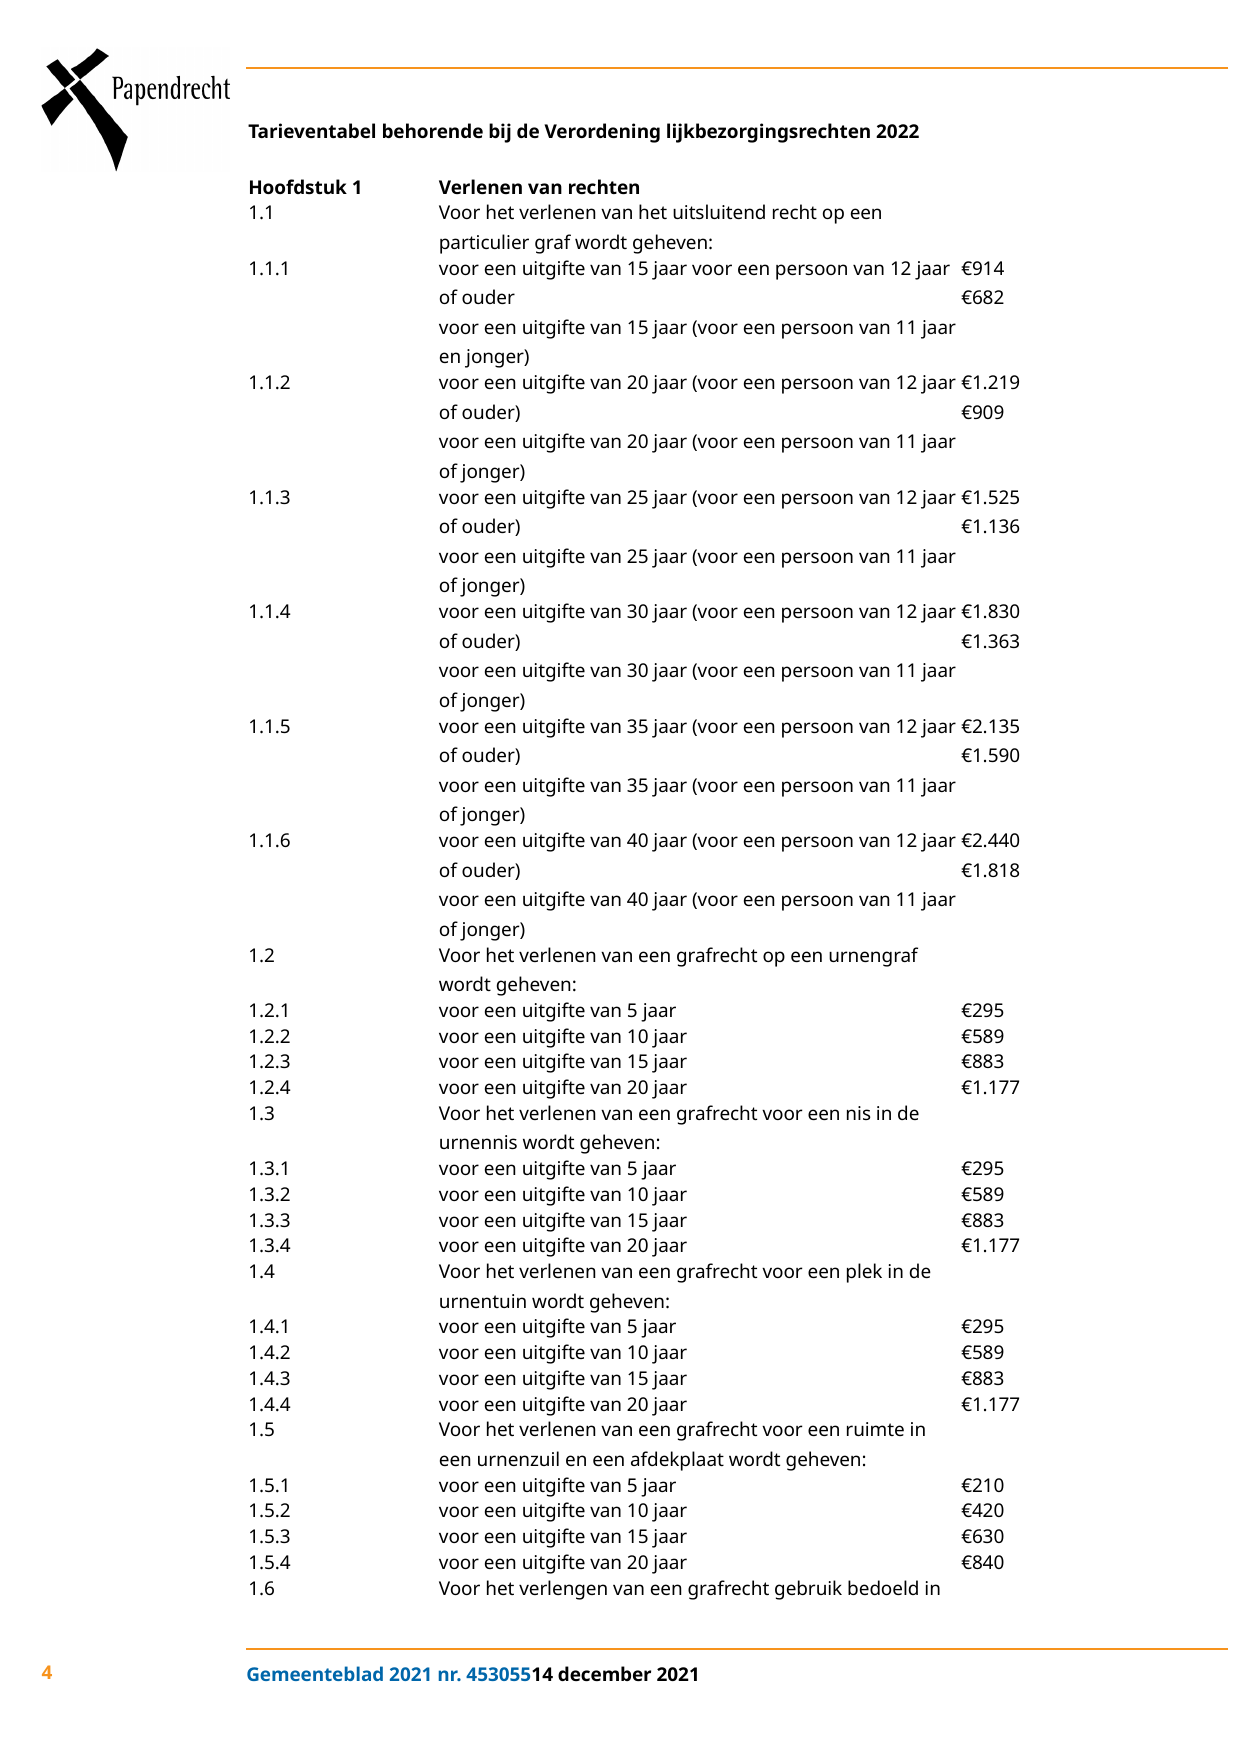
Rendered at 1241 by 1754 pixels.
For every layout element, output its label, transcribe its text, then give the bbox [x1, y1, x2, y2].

table_cell €2.135 €1.590 [961, 713, 1152, 827]
table_cell voor een uitgifte van 15 jaar [439, 1523, 961, 1549]
table_cell voor een uitgifte van 15 jaar voor een persoon van 12 jaar of ouder voor een uitgifte van 15 jaar (voor een persoon van 11 jaar en jonger) [439, 255, 961, 369]
table_cell voor een uitgifte van 15 jaar [439, 1049, 961, 1074]
table_cell €589 [961, 1023, 1152, 1048]
table_cell €1.830 €1.363 [961, 598, 1152, 713]
table_cell €2.440 €1.818 [961, 827, 1152, 942]
table_cell €840 [961, 1549, 1152, 1575]
table_cell 1.1.3 [248, 484, 439, 598]
table_cell voor een uitgifte van 20 jaar [439, 1233, 961, 1258]
table_cell 1.4.1 [248, 1314, 439, 1339]
table_cell €1.177 [961, 1233, 1152, 1258]
table_cell Voor het verlenen van een grafrecht op een urnengraf wordt geheven: [439, 942, 961, 997]
table_cell €630 [961, 1523, 1152, 1549]
table_cell €883 [961, 1365, 1152, 1391]
table_cell voor een uitgifte van 25 jaar (voor een persoon van 12 jaar of ouder) voor een uitgifte van 25 jaar (voor een persoon van 11 jaar of jonger) [439, 484, 961, 598]
table_cell voor een uitgifte van 35 jaar (voor een persoon van 12 jaar of ouder) voor een uitgifte van 35 jaar (voor een persoon van 11 jaar of jonger) [439, 713, 961, 827]
table_cell Voor het verlenen van een grafrecht voor een plek in de urnentuin wordt geheven: [439, 1258, 961, 1313]
table_cell voor een uitgifte van 10 jaar [439, 1339, 961, 1365]
table_cell €420 [961, 1498, 1152, 1523]
table_cell voor een uitgifte van 10 jaar [439, 1181, 961, 1207]
table_cell €210 [961, 1472, 1152, 1497]
table_cell [961, 1100, 1152, 1155]
table_cell 1.3 [248, 1100, 439, 1155]
table_header [961, 174, 1152, 199]
table_cell voor een uitgifte van 20 jaar [439, 1074, 961, 1100]
table_header Hoofdstuk 1 [248, 174, 439, 199]
table_cell Voor het verlenen van het uitsluitend recht op een particulier graf wordt geheven: [439, 200, 961, 255]
table_cell 1.1.1 [248, 255, 439, 369]
table_cell 1.1.2 [248, 369, 439, 484]
text Tarieventabel behorende bij de Verordening lijkbezorgingsrechten 2022 [248, 116, 1152, 144]
table_cell €883 [961, 1207, 1152, 1232]
table_cell 1.6 [248, 1575, 439, 1600]
table_cell 1.3.4 [248, 1233, 439, 1258]
table_cell voor een uitgifte van 20 jaar (voor een persoon van 12 jaar of ouder) voor een uitgifte van 20 jaar (voor een persoon van 11 jaar of jonger) [439, 369, 961, 484]
table_cell voor een uitgifte van 20 jaar [439, 1391, 961, 1416]
table_cell 1.3.1 [248, 1155, 439, 1181]
table_cell 1.1.5 [248, 713, 439, 827]
table_cell 1.4.2 [248, 1339, 439, 1365]
table_cell 1.2.2 [248, 1023, 439, 1048]
table_cell voor een uitgifte van 5 jaar [439, 997, 961, 1023]
table_cell Voor het verlenen van een grafrecht voor een nis in de urnennis wordt geheven: [439, 1100, 961, 1155]
table_cell voor een uitgifte van 15 jaar [439, 1365, 961, 1391]
table_cell €295 [961, 1314, 1152, 1339]
table_cell €1.177 [961, 1074, 1152, 1100]
table_cell 1.3.3 [248, 1207, 439, 1232]
table_cell €589 [961, 1181, 1152, 1207]
table_cell voor een uitgifte van 30 jaar (voor een persoon van 12 jaar of ouder) voor een uitgifte van 30 jaar (voor een persoon van 11 jaar of jonger) [439, 598, 961, 713]
table_cell €914 €682 [961, 255, 1152, 369]
table_cell voor een uitgifte van 20 jaar [439, 1549, 961, 1575]
table_cell [961, 1575, 1152, 1600]
table_cell €295 [961, 1155, 1152, 1181]
table_cell 1.2.1 [248, 997, 439, 1023]
table_cell 1.4 [248, 1258, 439, 1313]
table_cell 1.2.3 [248, 1049, 439, 1074]
table_cell 1.5 [248, 1416, 439, 1472]
table_cell [961, 200, 1152, 255]
table_cell 1.3.2 [248, 1181, 439, 1207]
table_cell 1.4.4 [248, 1391, 439, 1416]
table_cell 1.2.4 [248, 1074, 439, 1100]
table_cell 1.5.1 [248, 1472, 439, 1497]
table_cell voor een uitgifte van 5 jaar [439, 1155, 961, 1181]
table_cell 1.4.3 [248, 1365, 439, 1391]
table_cell 1.5.3 [248, 1523, 439, 1549]
table_cell €1.219 €909 [961, 369, 1152, 484]
table_cell 1.1 [248, 200, 439, 255]
table_cell [961, 1416, 1152, 1472]
table_cell voor een uitgifte van 10 jaar [439, 1498, 961, 1523]
table_cell 1.1.6 [248, 827, 439, 942]
table_cell €295 [961, 997, 1152, 1023]
table_cell voor een uitgifte van 5 jaar [439, 1314, 961, 1339]
table_cell voor een uitgifte van 10 jaar [439, 1023, 961, 1048]
table_cell 1.5.4 [248, 1549, 439, 1575]
table_cell 1.1.4 [248, 598, 439, 713]
table_cell voor een uitgifte van 15 jaar [439, 1207, 961, 1232]
table_cell voor een uitgifte van 40 jaar (voor een persoon van 12 jaar of ouder) voor een uitgifte van 40 jaar (voor een persoon van 11 jaar of jonger) [439, 827, 961, 942]
table_cell [961, 942, 1152, 997]
table_cell 1.5.2 [248, 1498, 439, 1523]
table_cell [961, 1258, 1152, 1313]
table_cell Voor het verlengen van een grafrecht gebruik bedoeld in [439, 1575, 961, 1600]
table_cell voor een uitgifte van 5 jaar [439, 1472, 961, 1497]
table_cell €1.177 [961, 1391, 1152, 1416]
table_cell €589 [961, 1339, 1152, 1365]
table_cell €1.525 €1.136 [961, 484, 1152, 598]
table_cell 1.2 [248, 942, 439, 997]
table_cell €883 [961, 1049, 1152, 1074]
picture [41, 47, 231, 172]
table_cell Voor het verlenen van een grafrecht voor een ruimte in een urnenzuil en een afdekplaat wordt geheven: [439, 1416, 961, 1472]
table_header Verlenen van rechten [439, 174, 961, 199]
